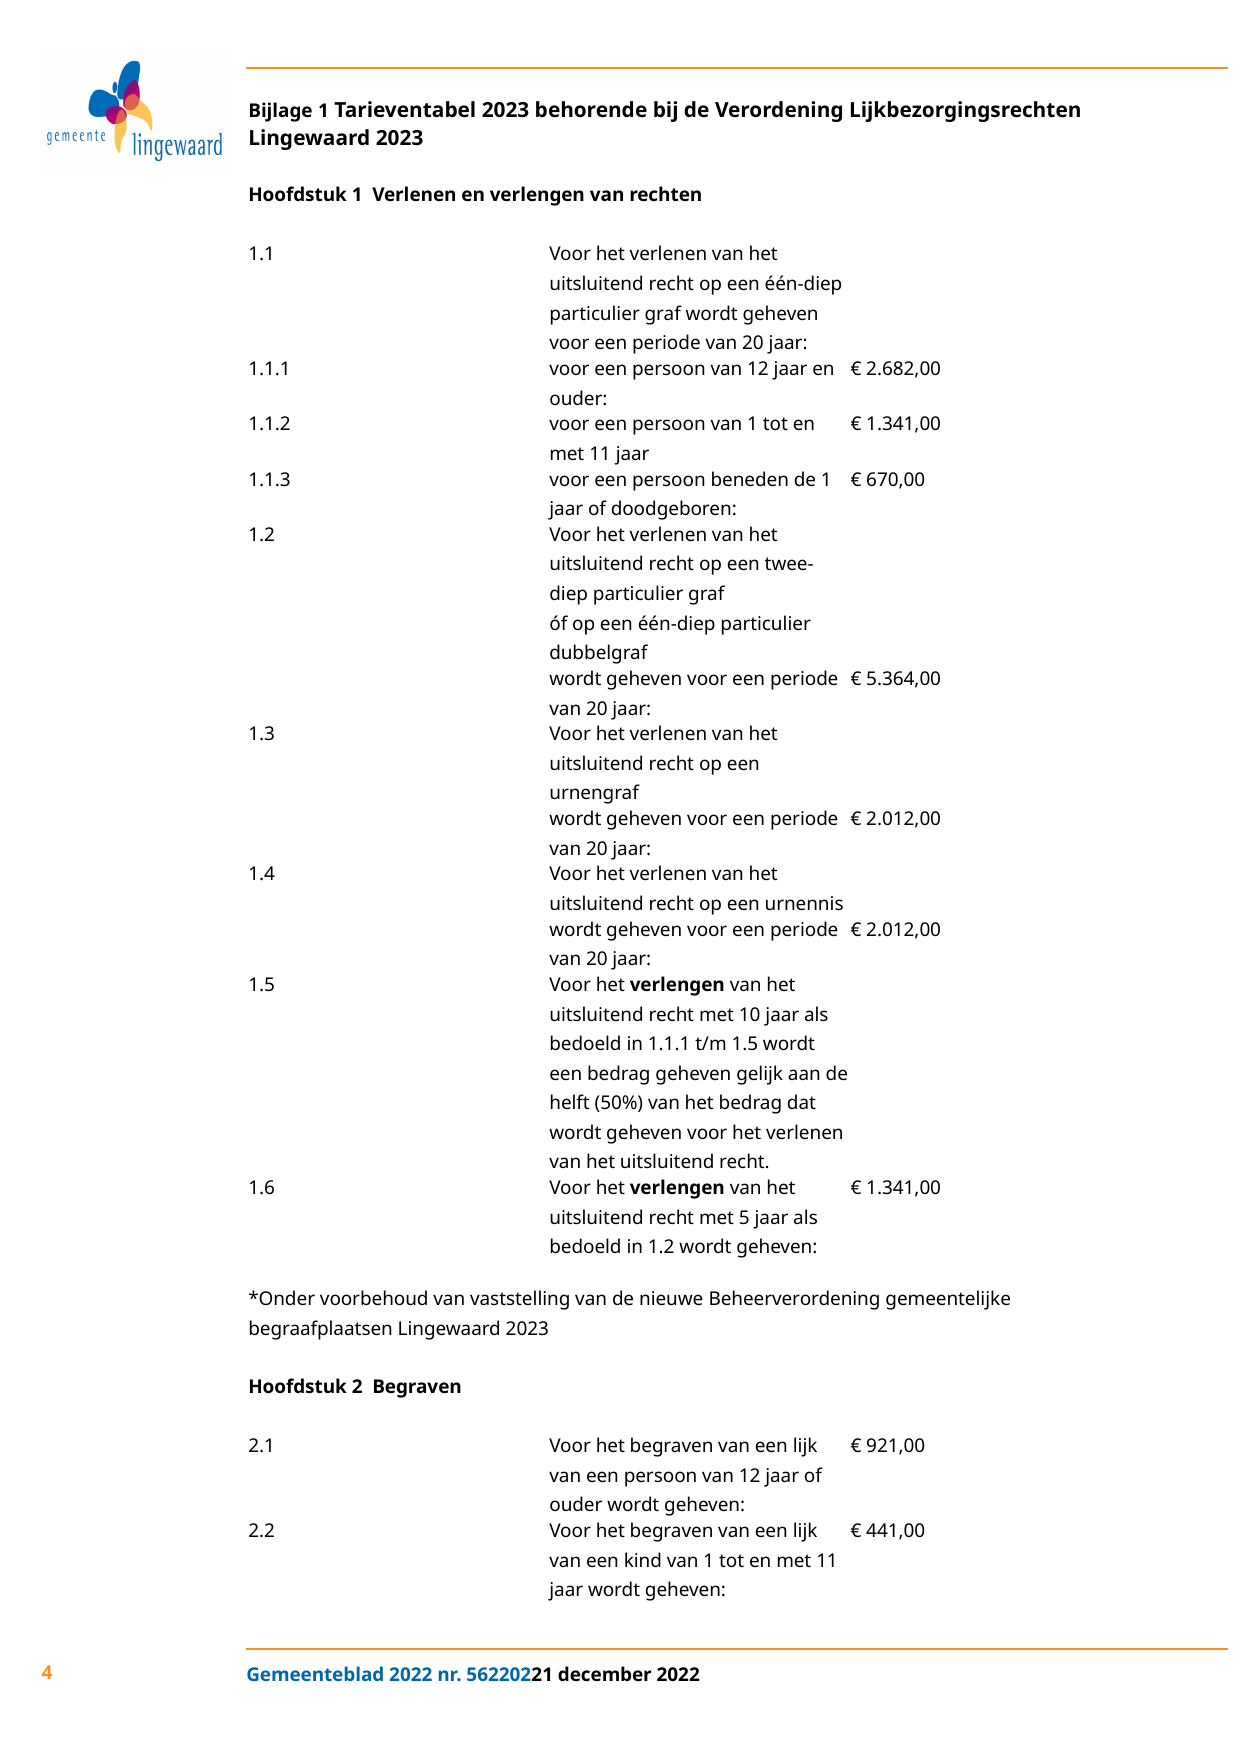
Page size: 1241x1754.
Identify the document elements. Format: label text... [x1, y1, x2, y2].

table_cell [248, 1259, 549, 1285]
table_cell [248, 805, 549, 861]
table_cell € 2.012,00 [850, 805, 1152, 861]
table_cell 1.3 [248, 720, 549, 805]
table_cell Voor het verlengen van het uitsluitend recht met 5 jaar als bedoeld in 1.2 wordt geheven: [549, 1175, 850, 1259]
table_cell € 2.682,00 [850, 355, 1152, 410]
table_cell 1.6 [248, 1175, 549, 1259]
table_cell 1.1.1 [248, 355, 549, 410]
table_cell € 441,00 [850, 1518, 1152, 1602]
table_cell wordt geheven voor een periode van 20 jaar: [549, 665, 850, 720]
table_cell Voor het verlenen van het uitsluitend recht op een twee-diep particulier graf óf op een één-diep particulier dubbelgraf [549, 521, 850, 665]
table_cell [248, 665, 549, 720]
table_cell *Onder voorbehoud van vaststelling van de nieuwe Beheerverordening gemeentelijke begraafplaatsen Lingewaard 2023 [248, 1285, 1152, 1340]
table_cell € 2.012,00 [850, 916, 1152, 971]
table_header Voor het begraven van een lijk van een persoon van 12 jaar of ouder wordt geheven: [549, 1433, 850, 1517]
table_cell € 670,00 [850, 466, 1152, 521]
table_cell € 5.364,00 [850, 665, 1152, 720]
table_cell wordt geheven voor een periode van 20 jaar: [549, 805, 850, 861]
table_header € 921,00 [850, 1433, 1152, 1517]
table_cell [549, 1259, 850, 1285]
text Bijlage 1 Tarieventabel 2023 behorende bij de Verordening Lijkbezorgingsrechten Lingewaard 2023 [248, 95, 1152, 152]
table_cell Voor het verlenen van het uitsluitend recht op een urnengraf [549, 720, 850, 805]
table_cell Voor het begraven van een lijk van een kind van 1 tot en met 11 jaar wordt geheven: [549, 1518, 850, 1602]
table_cell wordt geheven voor een periode van 20 jaar: [549, 916, 850, 971]
table_cell voor een persoon van 1 tot en met 11 jaar [549, 410, 850, 466]
table_header Voor het verlenen van het uitsluitend recht op een één-diep particulier graf wordt geheven voor een periode van 20 jaar: [549, 241, 850, 355]
table_cell € 1.341,00 [850, 1175, 1152, 1259]
table_cell 2.2 [248, 1518, 549, 1602]
table_cell € 1.341,00 [850, 410, 1152, 466]
table_cell [850, 1259, 1152, 1285]
table_cell 1.2 [248, 521, 549, 665]
table_header 2.1 [248, 1433, 549, 1517]
table_cell [850, 521, 1152, 665]
table_cell voor een persoon beneden de 1 jaar of doodgeboren: [549, 466, 850, 521]
picture [41, 47, 231, 172]
table_cell voor een persoon van 12 jaar en ouder: [549, 355, 850, 410]
table_cell 1.4 [248, 861, 549, 916]
table_cell 1.5 [248, 971, 549, 1174]
table_cell [248, 916, 549, 971]
text Hoofdstuk 2 Begraven [248, 1373, 1152, 1399]
table_header [850, 241, 1152, 355]
table_cell [850, 971, 1152, 1174]
table_cell 1.1.3 [248, 466, 549, 521]
table_cell [850, 720, 1152, 805]
table_header 1.1 [248, 241, 549, 355]
table_cell [850, 861, 1152, 916]
text Hoofdstuk 1 Verlenen en verlengen van rechten [248, 181, 1152, 207]
table_cell Voor het verlenen van het uitsluitend recht op een urnennis [549, 861, 850, 916]
table_cell Voor het verlengen van het uitsluitend recht met 10 jaar als bedoeld in 1.1.1 t/m 1.5 wordt een bedrag geheven gelijk aan de helft (50%) van het bedrag dat wordt geheven voor het verlenen van het uitsluitend recht. [549, 971, 850, 1174]
table_cell 1.1.2 [248, 410, 549, 466]
